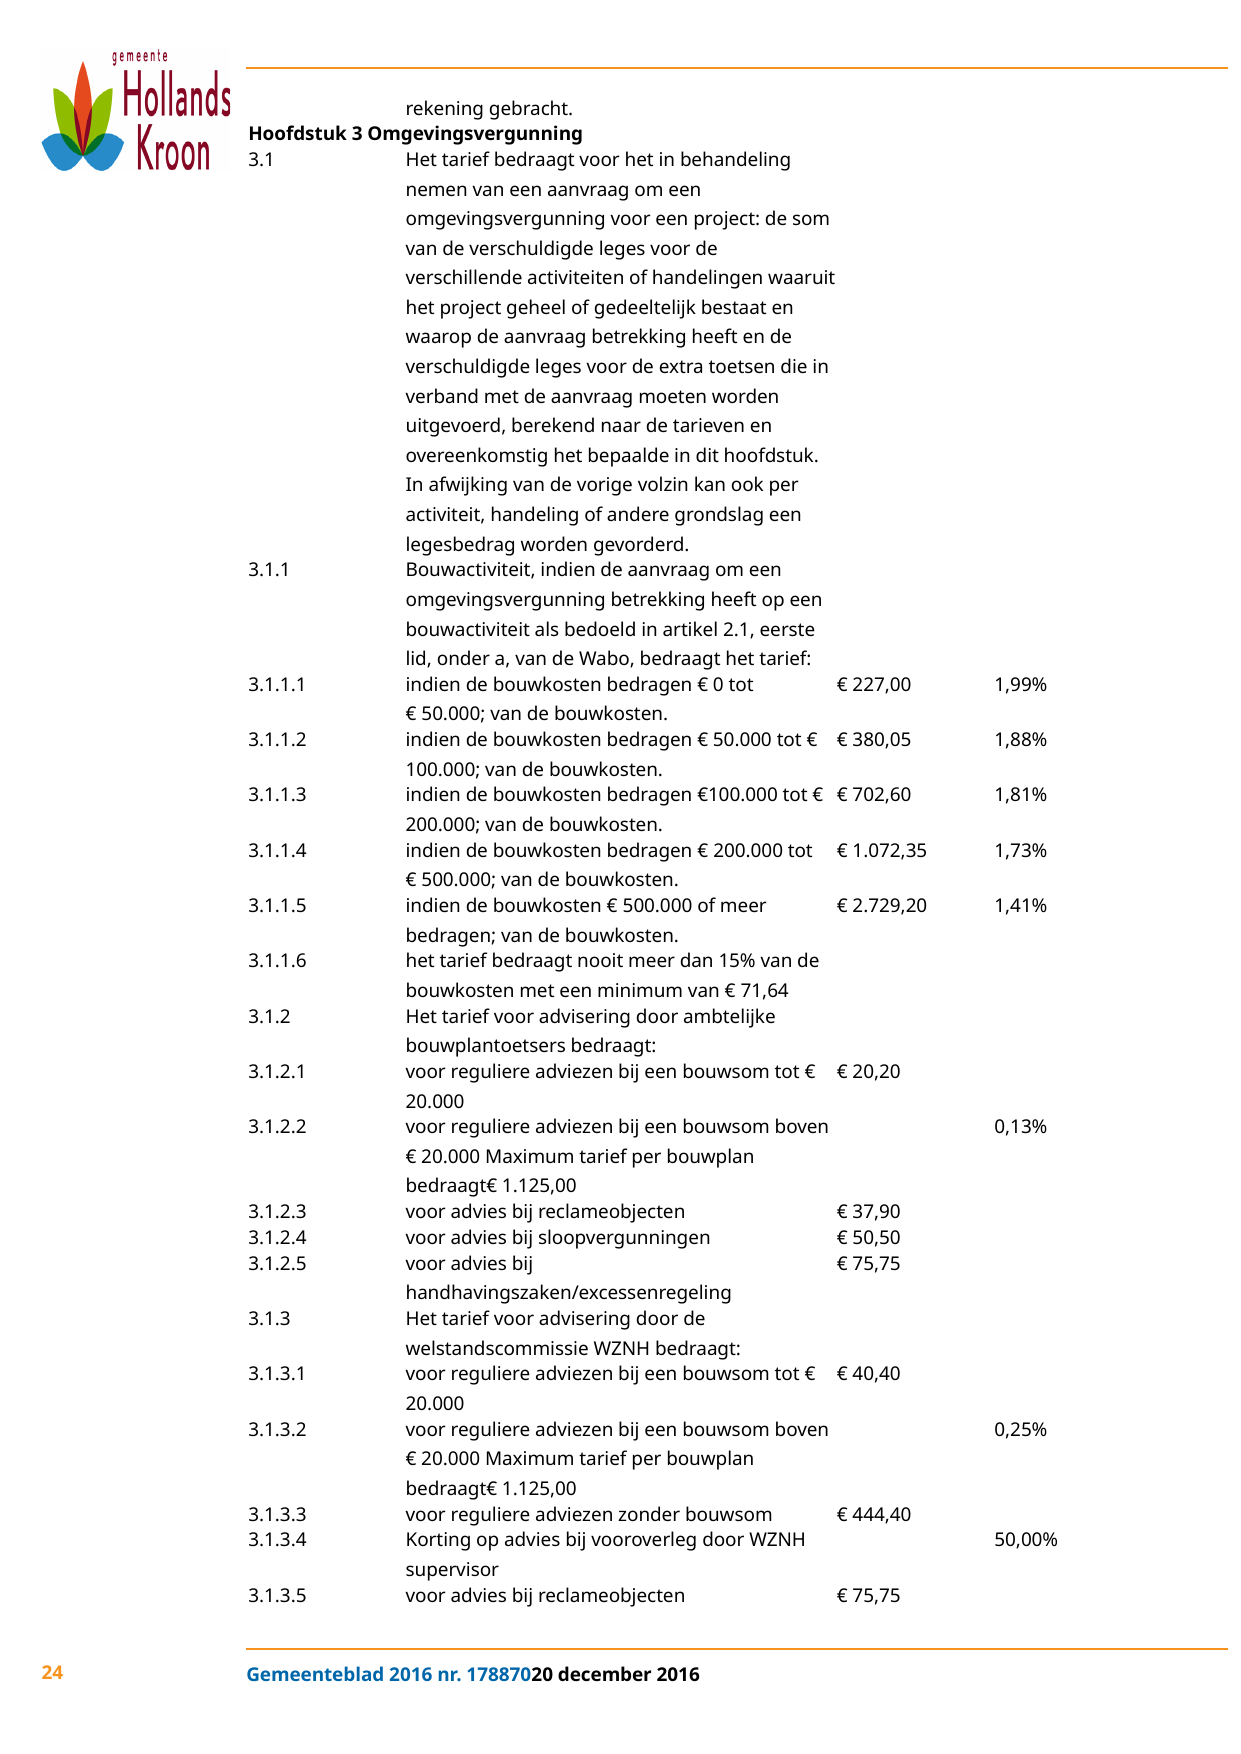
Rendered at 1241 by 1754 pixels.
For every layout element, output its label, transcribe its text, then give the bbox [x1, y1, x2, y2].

table_cell voor advies bij reclameobjecten [405, 1582, 837, 1607]
table_cell indien de bouwkosten bedragen €100.000 tot € 200.000; van de bouwkosten. [405, 782, 837, 837]
table_cell 3.1.3.1 [248, 1361, 405, 1416]
table_cell indien de bouwkosten bedragen € 50.000 tot € 100.000; van de bouwkosten. [405, 726, 837, 782]
table_cell [837, 95, 994, 121]
table_cell 3.1.2.5 [248, 1250, 405, 1305]
table_cell 3.1.2 [248, 1003, 405, 1058]
table_cell voor reguliere adviezen bij een bouwsom tot € 20.000 [405, 1058, 837, 1113]
table_cell het tarief bedraagt nooit meer dan 15% van de bouwkosten met een minimum van € 71,64 [405, 948, 837, 1003]
table_cell € 1.072,35 [837, 837, 994, 892]
table_cell 3.1.3 [248, 1305, 405, 1361]
table_cell € 380,05 [837, 726, 994, 782]
table_cell voor reguliere adviezen bij een bouwsom boven € 20.000 Maximum tarief per bouwplan bedraagt€ 1.125,00 [405, 1416, 837, 1501]
table_cell 3.1.1 [248, 557, 405, 671]
table_cell € 37,90 [837, 1199, 994, 1224]
table_cell indien de bouwkosten € 500.000 of meer bedragen; van de bouwkosten. [405, 892, 837, 948]
table_cell [994, 1199, 1152, 1224]
table_cell Bouwactiviteit, indien de aanvraag om een omgevingsvergunning betrekking heeft op een bouwactiviteit als bedoeld in artikel 2.1, eerste lid, onder a, van de Wabo, bedraagt het tarief: [405, 557, 837, 671]
table_cell [248, 95, 405, 121]
table_cell [837, 1114, 994, 1198]
table_cell 3.1.2.3 [248, 1199, 405, 1224]
table_cell Korting op advies bij vooroverleg door WZNH supervisor [405, 1526, 837, 1582]
table_cell 3.1.2.2 [248, 1114, 405, 1198]
table_cell [994, 1224, 1152, 1250]
table_cell € 2.729,20 [837, 892, 994, 948]
table_cell 3.1.1.3 [248, 782, 405, 837]
table_cell € 75,75 [837, 1250, 994, 1305]
table_cell voor advies bij sloopvergunningen [405, 1224, 837, 1250]
table_cell Hoofdstuk 3 Omgevingsvergunning [248, 121, 1152, 146]
table_cell 3.1 [248, 146, 405, 557]
table_cell [994, 1003, 1152, 1058]
table_cell € 20,20 [837, 1058, 994, 1113]
table_cell [837, 1003, 994, 1058]
table_cell 3.1.1.2 [248, 726, 405, 782]
table_cell Het tarief voor advisering door ambtelijke bouwplantoetsers bedraagt: [405, 1003, 837, 1058]
table_cell indien de bouwkosten bedragen € 0 tot € 50.000; van de bouwkosten. [405, 671, 837, 726]
table_cell 3.1.1.4 [248, 837, 405, 892]
table_cell voor advies bij handhavingszaken/excessenregeling [405, 1250, 837, 1305]
table_cell 3.1.1.6 [248, 948, 405, 1003]
table_cell [837, 1416, 994, 1501]
table_cell 3.1.1.5 [248, 892, 405, 948]
table_cell 3.1.3.3 [248, 1501, 405, 1526]
table_cell rekening gebracht. [405, 95, 837, 121]
table_cell € 444,40 [837, 1501, 994, 1526]
table_cell 50,00% [994, 1526, 1152, 1582]
table_cell voor reguliere adviezen bij een bouwsom boven € 20.000 Maximum tarief per bouwplan bedraagt€ 1.125,00 [405, 1114, 837, 1198]
table_cell € 227,00 [837, 671, 994, 726]
table_cell 0,25% [994, 1416, 1152, 1501]
table_cell [837, 146, 994, 557]
table_cell 1,88% [994, 726, 1152, 782]
table_cell 3.1.3.4 [248, 1526, 405, 1582]
table_cell [837, 948, 994, 1003]
table_cell 3.1.2.4 [248, 1224, 405, 1250]
table_cell voor advies bij reclameobjecten [405, 1199, 837, 1224]
table_cell [994, 1305, 1152, 1361]
table_cell [837, 1526, 994, 1582]
table_cell € 75,75 [837, 1582, 994, 1607]
table_cell voor reguliere adviezen zonder bouwsom [405, 1501, 837, 1526]
table_cell voor reguliere adviezen bij een bouwsom tot € 20.000 [405, 1361, 837, 1416]
table_cell [837, 1305, 994, 1361]
table_cell € 40,40 [837, 1361, 994, 1416]
table_cell [994, 948, 1152, 1003]
table_cell [994, 1501, 1152, 1526]
table_cell Het tarief voor advisering door de welstandscommissie WZNH bedraagt: [405, 1305, 837, 1361]
table_cell [837, 557, 994, 671]
table_cell 1,99% [994, 671, 1152, 726]
table_cell 3.1.3.2 [248, 1416, 405, 1501]
table_cell 3.1.1.1 [248, 671, 405, 726]
table_cell [994, 1361, 1152, 1416]
table_cell € 702,60 [837, 782, 994, 837]
table_cell [994, 1058, 1152, 1113]
picture [41, 47, 231, 172]
table_cell [994, 557, 1152, 671]
table_cell 1,41% [994, 892, 1152, 948]
table_cell 3.1.3.5 [248, 1582, 405, 1607]
table_cell 0,13% [994, 1114, 1152, 1198]
table_cell 1,73% [994, 837, 1152, 892]
table_cell 1,81% [994, 782, 1152, 837]
table_cell indien de bouwkosten bedragen € 200.000 tot € 500.000; van de bouwkosten. [405, 837, 837, 892]
table_cell [994, 1582, 1152, 1607]
table_cell € 50,50 [837, 1224, 994, 1250]
table_cell Het tarief bedraagt voor het in behandeling nemen van een aanvraag om een omgevingsvergunning voor een project: de som van de verschuldigde leges voor de verschillende activiteiten of handelingen waaruit het project geheel of gedeeltelijk bestaat en waarop de aanvraag betrekking heeft en de verschuldigde leges voor de extra toetsen die in verband met de aanvraag moeten worden uitgevoerd, berekend naar de tarieven en overeenkomstig het bepaalde in dit hoofdstuk. In afwijking van de vorige volzin kan ook per activiteit, handeling of andere grondslag een legesbedrag worden gevorderd. [405, 146, 837, 557]
table_cell [994, 1250, 1152, 1305]
table_cell [994, 146, 1152, 557]
table_cell [994, 95, 1152, 121]
table_cell 3.1.2.1 [248, 1058, 405, 1113]
